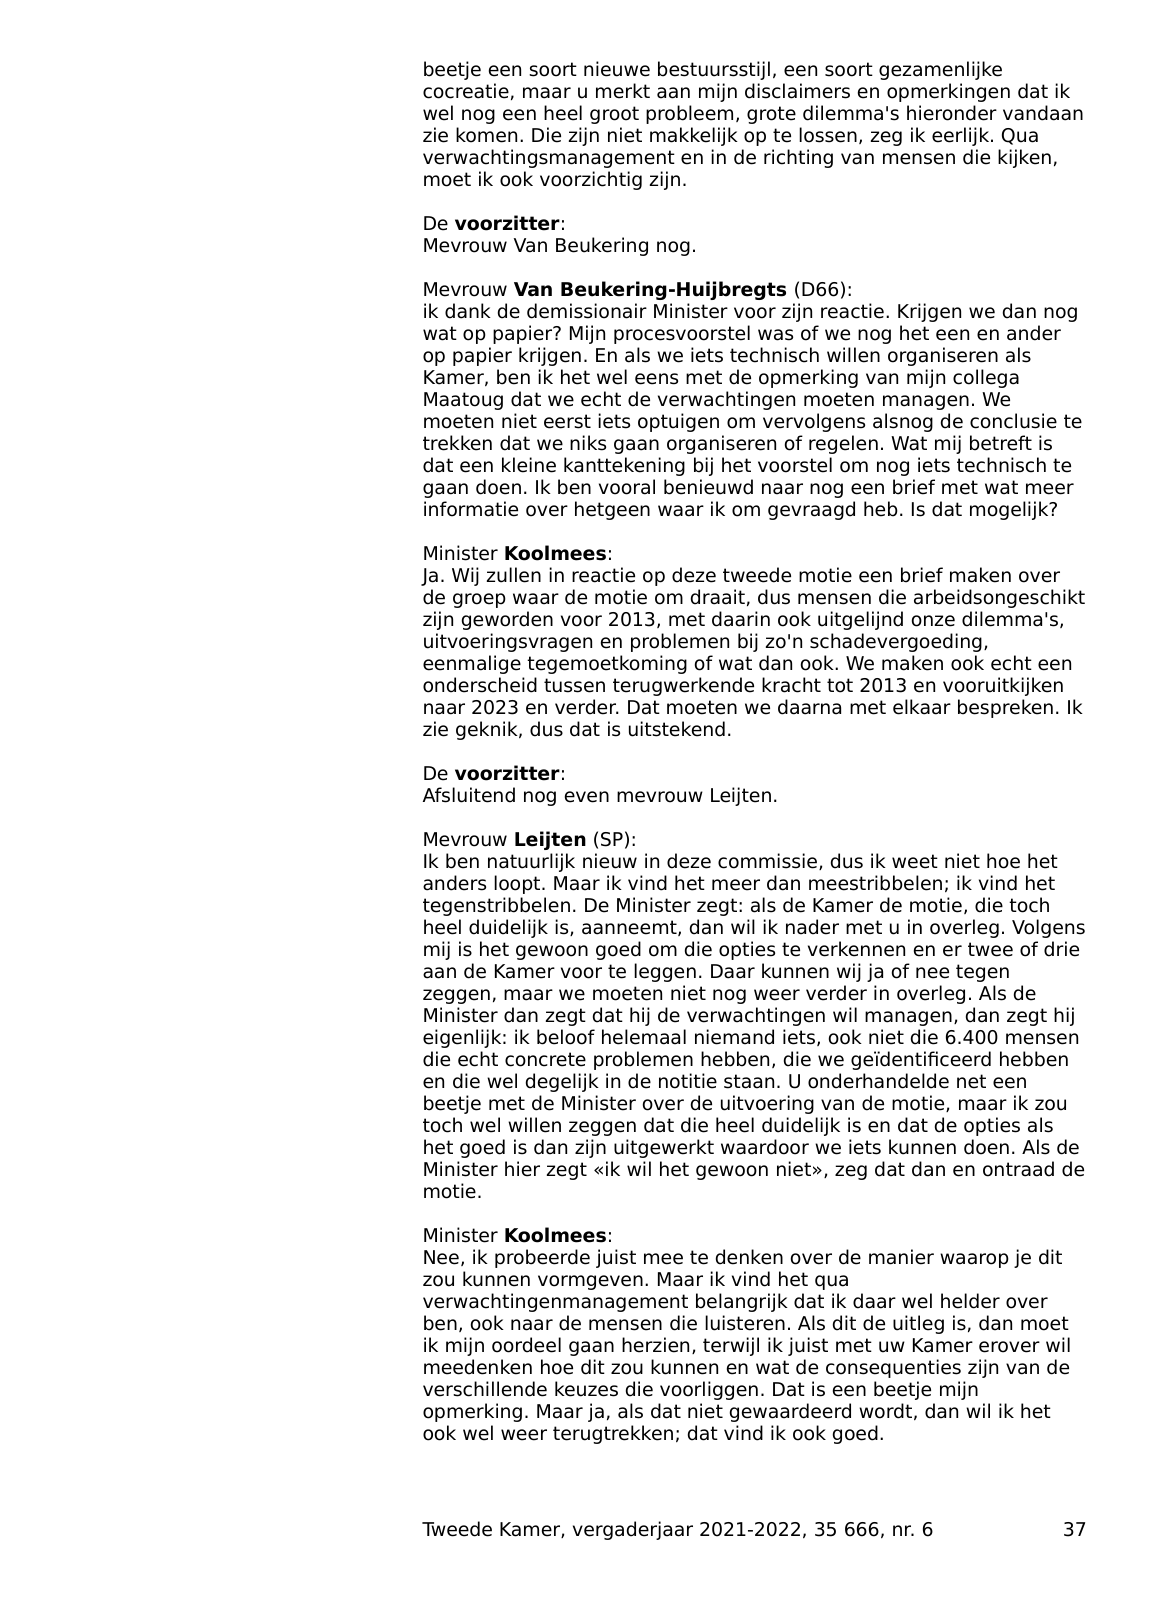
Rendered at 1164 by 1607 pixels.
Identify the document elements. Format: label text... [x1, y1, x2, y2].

text De voorzitter: [422, 213, 1087, 235]
text Minister Koolmees: [422, 543, 1087, 565]
text Mevrouw Leijten (SP): [422, 829, 1087, 851]
text Mevrouw Van Beukering-Huijbregts (D66): [422, 279, 1087, 301]
text Ja. Wij zullen in reactie op deze tweede motie een brief maken over de groep waar de motie om draait, dus mensen die arbeidsongeschikt zijn geworden voor 2013, met daarin ook uitgelijnd onze dilemma's, uitvoeringsvragen en problemen bij zo'n schadevergoeding, eenmalige tegemoetkoming of wat dan ook. We maken ook echt een onderscheid tussen terugwerkende kracht tot 2013 en vooruitkijken naar 2023 en verder. Dat moeten we daarna met elkaar bespreken. Ik zie geknik, dus dat is uitstekend. [422, 565, 1087, 741]
text Ik ben natuurlijk nieuw in deze commissie, dus ik weet niet hoe het anders loopt. Maar ik vind het meer dan meestribbelen; ik vind het tegenstribbelen. De Minister zegt: als de Kamer de motie, die toch heel duidelijk is, aanneemt, dan wil ik nader met u in overleg. Volgens mij is het gewoon goed om die opties te verkennen en er twee of drie aan de Kamer voor te leggen. Daar kunnen wij ja of nee tegen zeggen, maar we moeten niet nog weer verder in overleg. Als de Minister dan zegt dat hij de verwachtingen wil managen, dan zegt hij eigenlijk: ik beloof helemaal niemand iets, ook niet die 6.400 mensen die echt concrete problemen hebben, die we geïdentificeerd hebben en die wel degelijk in de notitie staan. U onderhandelde net een beetje met de Minister over de uitvoering van de motie, maar ik zou toch wel willen zeggen dat die heel duidelijk is en dat de opties als het goed is dan zijn uitgewerkt waardoor we iets kunnen doen. Als de Minister hier zegt «ik wil het gewoon niet», zeg dat dan en ontraad de motie. [422, 851, 1087, 1203]
text Minister Koolmees: [422, 1225, 1087, 1247]
text Nee, ik probeerde juist mee te denken over de manier waarop je dit zou kunnen vormgeven. Maar ik vind het qua verwachtingenmanagement belangrijk dat ik daar wel helder over ben, ook naar de mensen die luisteren. Als dit de uitleg is, dan moet ik mijn oordeel gaan herzien, terwijl ik juist met uw Kamer erover wil meedenken hoe dit zou kunnen en wat de consequenties zijn van de verschillende keuzes die voorliggen. Dat is een beetje mijn opmerking. Maar ja, als dat niet gewaardeerd wordt, dan wil ik het ook wel weer terugtrekken; dat vind ik ook goed. [422, 1247, 1087, 1445]
text Mevrouw Van Beukering nog. [422, 235, 1087, 257]
text De voorzitter: [422, 763, 1087, 785]
text Afsluitend nog even mevrouw Leijten. [422, 785, 1087, 807]
text ik dank de demissionair Minister voor zijn reactie. Krijgen we dan nog wat op papier? Mijn procesvoorstel was of we nog het een en ander op papier krijgen. En als we iets technisch willen organiseren als Kamer, ben ik het wel eens met de opmerking van mijn collega Maatoug dat we echt de verwachtingen moeten managen. We moeten niet eerst iets optuigen om vervolgens alsnog de conclusie te trekken dat we niks gaan organiseren of regelen. Wat mij betreft is dat een kleine kanttekening bij het voorstel om nog iets technisch te gaan doen. Ik ben vooral benieuwd naar nog een brief met wat meer informatie over hetgeen waar ik om gevraagd heb. Is dat mogelijk? [422, 301, 1087, 521]
text beetje een soort nieuwe bestuursstijl, een soort gezamenlijke cocreatie, maar u merkt aan mijn disclaimers en opmerkingen dat ik wel nog een heel groot probleem, grote dilemma's hieronder vandaan zie komen. Die zijn niet makkelijk op te lossen, zeg ik eerlijk. Qua verwachtingsmanagement en in de richting van mensen die kijken, moet ik ook voorzichtig zijn. [422, 59, 1087, 191]
